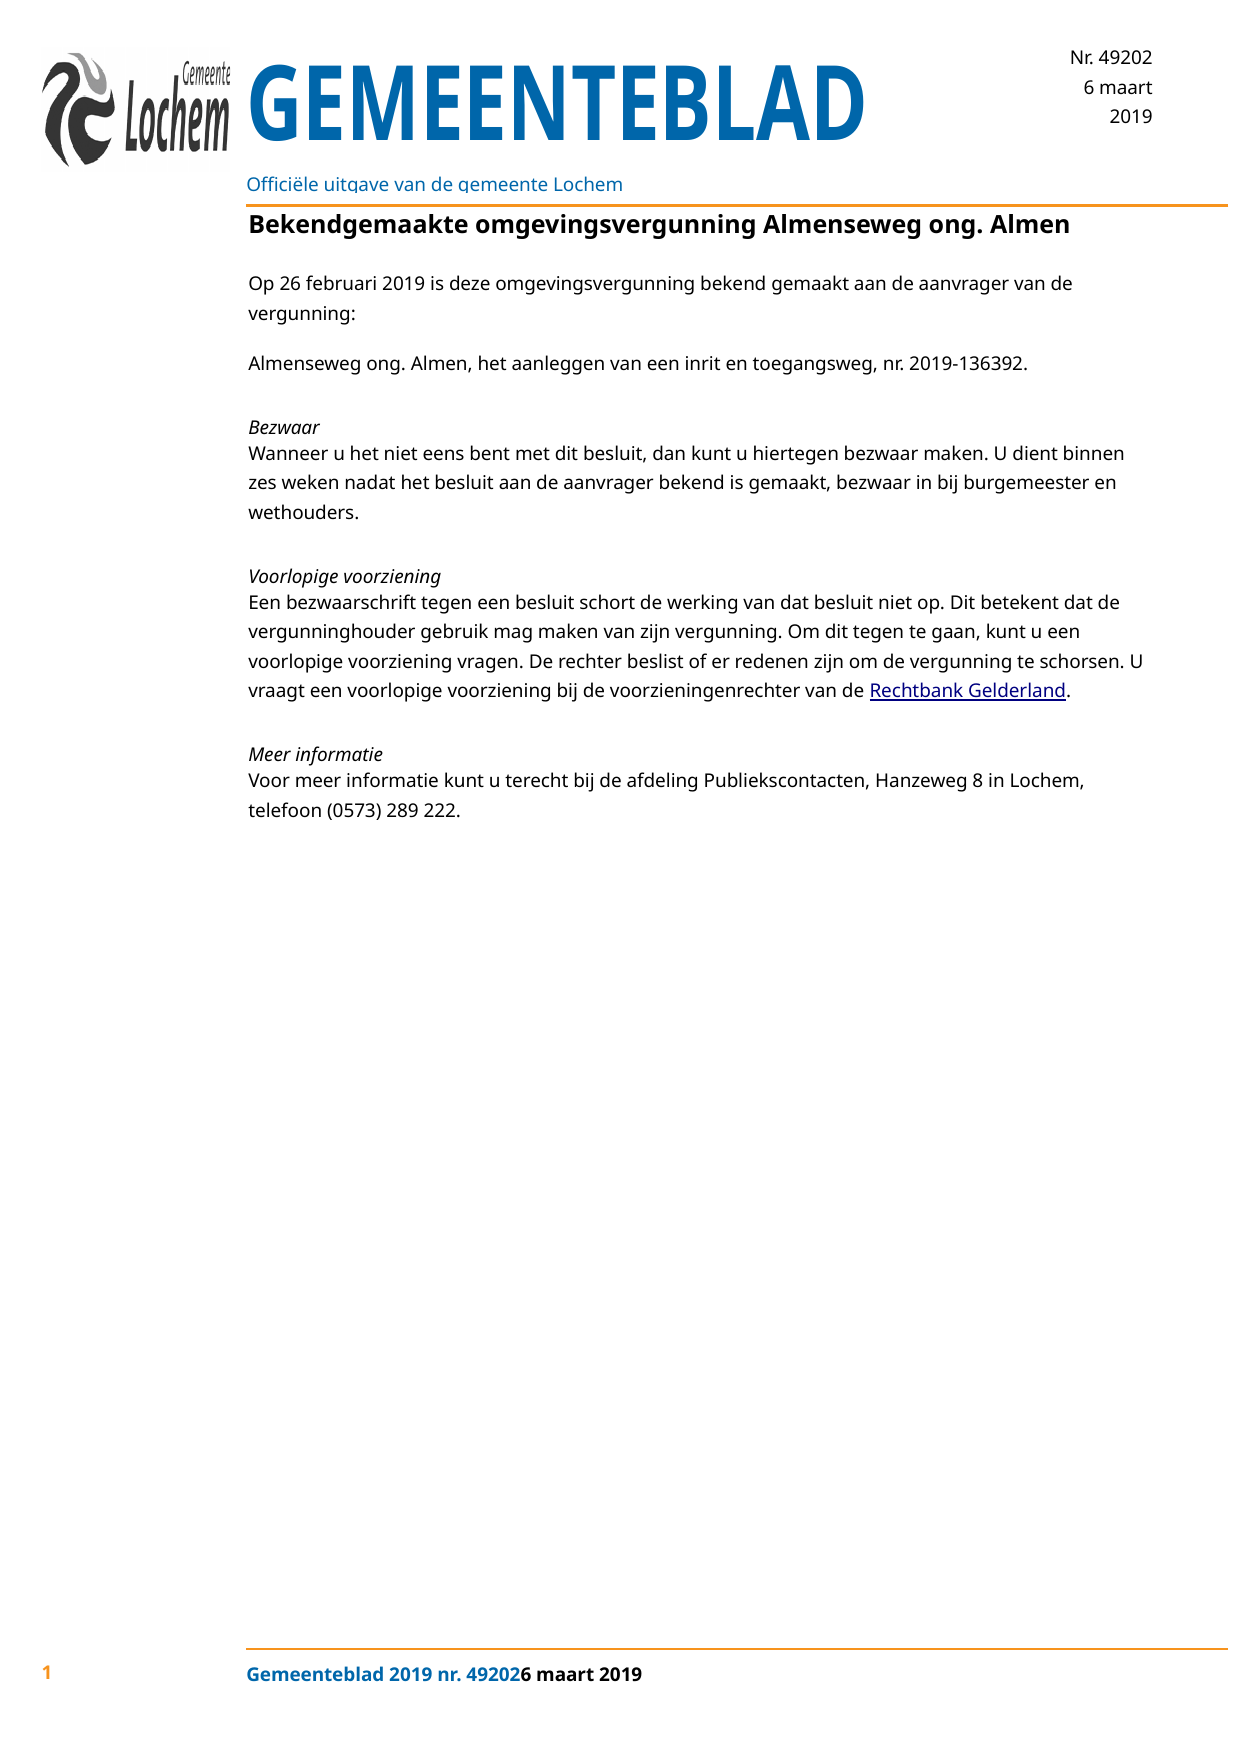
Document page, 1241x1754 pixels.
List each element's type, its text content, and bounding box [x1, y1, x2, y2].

text Voor meer informatie kunt u terecht bij de afdeling Publiekscontacten, Hanzeweg 8 in Lochem, telefoon (0573) 289 222. [248, 767, 1152, 823]
text Voorlopige voorziening [248, 563, 1152, 589]
picture [41, 47, 231, 172]
text Bezwaar [248, 414, 1152, 440]
text Almenseweg ong. Almen, het aanleggen van een inrit en toegangsweg, nr. 2019-136392. [248, 350, 1152, 376]
text Wanneer u het niet eens bent met dit besluit, dan kunt u hiertegen bezwaar maken. U dient binnen zes weken nadat het besluit aan de aanvrager bekend is gemaakt, bezwaar in bij burgemeester en wethouders. [248, 440, 1152, 525]
text Op 26 februari 2019 is deze omgevingsvergunning bekend gemaakt aan de aanvrager van de vergunning: [248, 270, 1152, 326]
text Meer informatie [248, 742, 1152, 767]
text Een bezwaarschrift tegen een besluit schort de werking van dat besluit niet op. Dit betekent dat de vergunninghouder gebruik mag maken van zijn vergunning. Om dit tegen te gaan, kunt u een voorlopige voorziening vragen. De rechter beslist of er redenen zijn om de vergunning te schorsen. U vraagt een voorlopige voorziening bij de voorzieningenrechter van de Rechtbank Gelderland. [248, 589, 1152, 703]
text Bekendgemaakte omgevingsvergunning Almenseweg ong. Almen [248, 207, 1152, 241]
